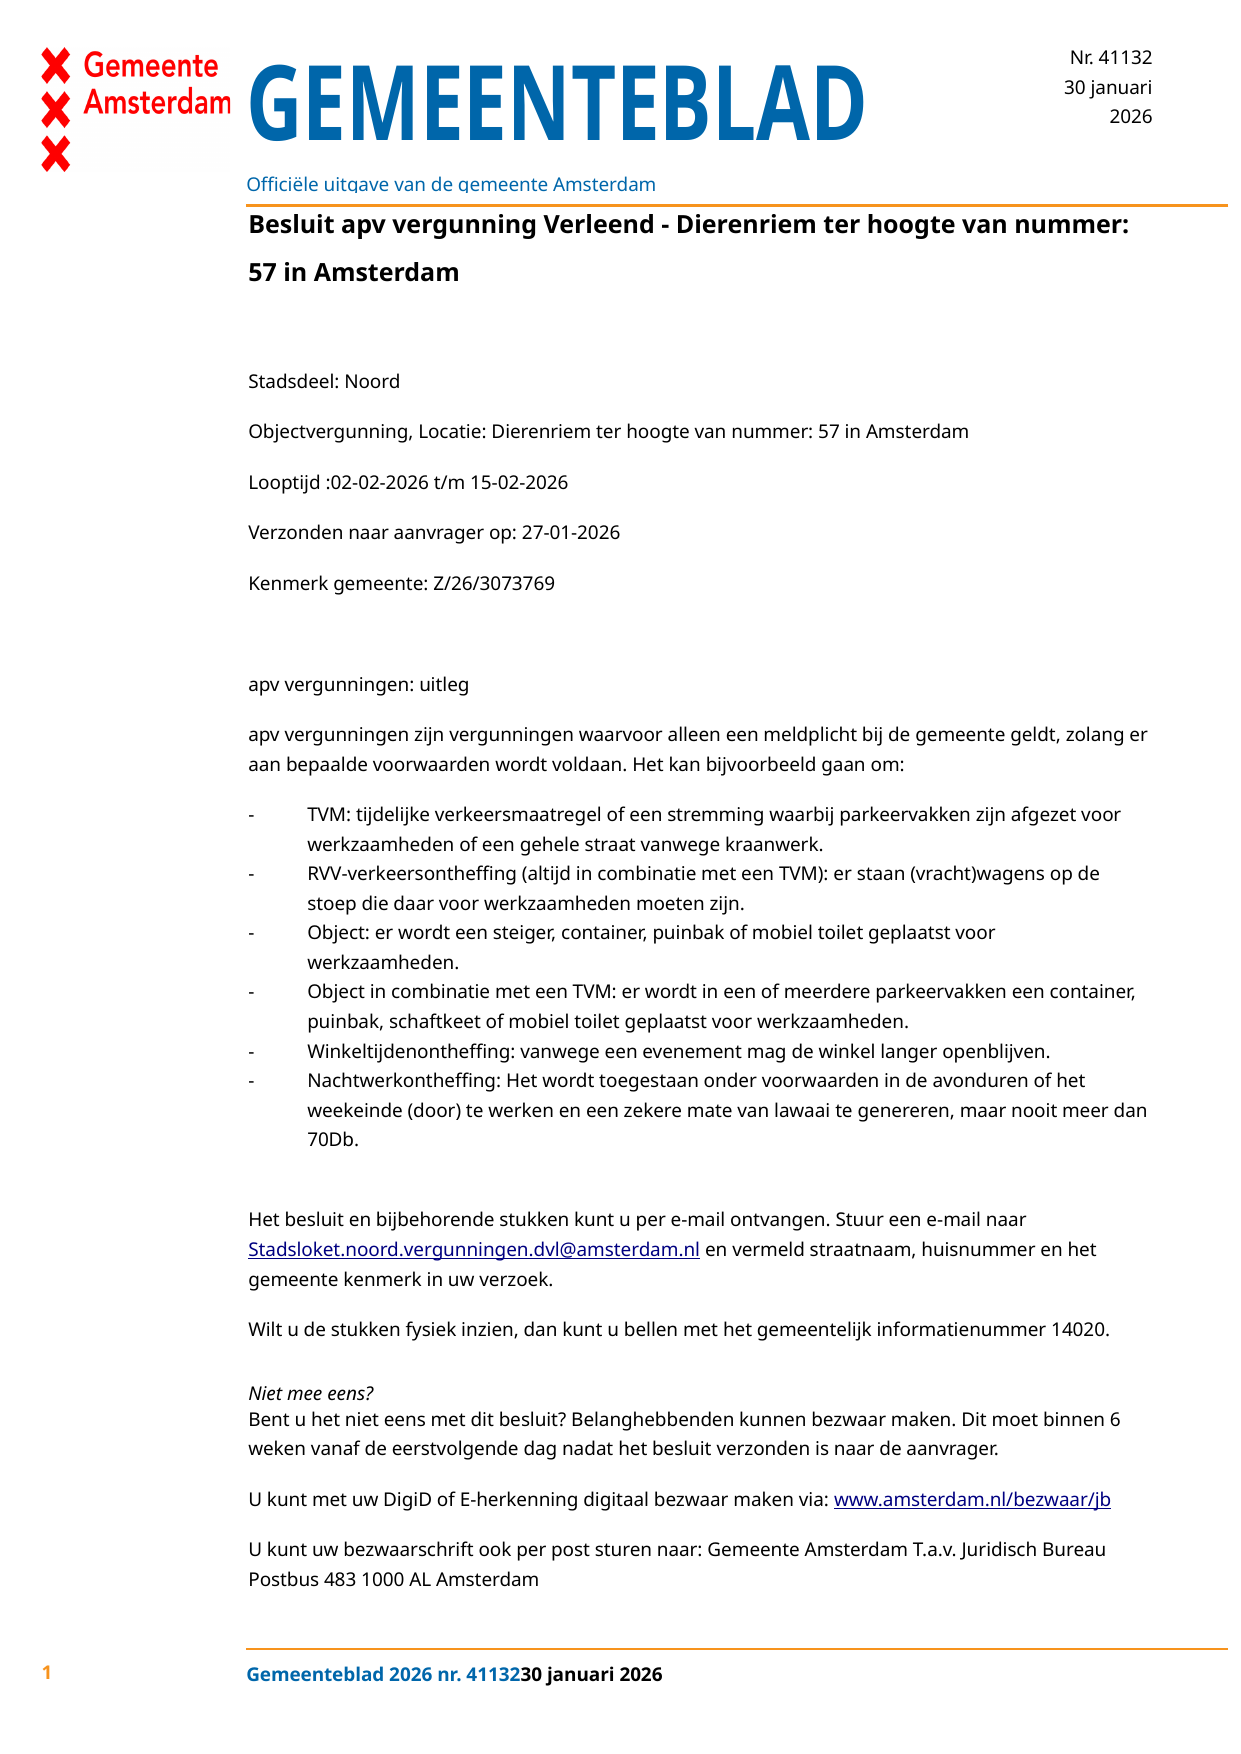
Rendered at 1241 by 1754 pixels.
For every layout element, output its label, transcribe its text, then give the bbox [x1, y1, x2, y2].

text U kunt met uw DigiD of E-herkenning digitaal bezwaar maken via: www.amsterdam.nl/bezwaar/jb [248, 1486, 1152, 1512]
text U kunt uw bezwaarschrift ook per post sturen naar: Gemeente Amsterdam T.a.v. Juridisch Bureau Postbus 483 1000 AL Amsterdam [248, 1536, 1152, 1592]
text Kenmerk gemeente: Z/26/3073769 [248, 570, 1152, 596]
list RVV-verkeersontheffing (altijd in combinatie met een TVM): er staan (vracht)wagens op de stoep die daar voor werkzaamheden moeten zijn. [248, 860, 1152, 916]
text Verzonden naar aanvrager op: 27-01-2026 [248, 519, 1152, 545]
text Wilt u de stukken fysiek inzien, dan kunt u bellen met het gemeentelijk informatienummer 14020. [248, 1316, 1152, 1342]
list TVM: tijdelijke verkeersmaatregel of een stremming waarbij parkeervakken zijn afgezet voor werkzaamheden of een gehele straat vanwege kraanwerk. [248, 801, 1152, 857]
list Object: er wordt een steiger, container, puinbak of mobiel toilet geplaatst voor werkzaamheden. [248, 919, 1152, 975]
text Niet mee eens? [248, 1380, 1152, 1406]
picture [41, 47, 231, 172]
text Looptijd :02-02-2026 t/m 15-02-2026 [248, 469, 1152, 495]
text Het besluit en bijbehorende stukken kunt u per e-mail ontvangen. Stuur een e-mail naar Stadsloket.noord.vergunningen.dvl@amsterdam.nl en vermeld straatnaam, huisnummer en het gemeente kenmerk in uw verzoek. [248, 1207, 1152, 1292]
list Object in combinatie met een TVM: er wordt in een of meerdere parkeervakken een container, puinbak, schaftkeet of mobiel toilet geplaatst voor werkzaamheden. [248, 979, 1152, 1034]
text Stadsdeel: Noord [248, 368, 1152, 394]
text Besluit apv vergunning Verleend - Dierenriem ter hoogte van nummer: 57 in Amsterdam [248, 207, 1152, 288]
list Winkeltijdenontheffing: vanwege een evenement mag de winkel langer openblijven. [248, 1038, 1152, 1064]
text apv vergunningen: uitleg [248, 671, 1152, 697]
text Objectvergunning, Locatie: Dierenriem ter hoogte van nummer: 57 in Amsterdam [248, 419, 1152, 444]
list Nachtwerkontheffing: Het wordt toegestaan onder voorwaarden in de avonduren of het weekeinde (door) te werken en een zekere mate van lawaai te genereren, maar nooit meer dan 70Db. [248, 1067, 1152, 1152]
text apv vergunningen zijn vergunningen waarvoor alleen een meldplicht bij de gemeente geldt, zolang er aan bepaalde voorwaarden wordt voldaan. Het kan bijvoorbeeld gaan om: [248, 721, 1152, 777]
text Bent u het niet eens met dit besluit? Belanghebbenden kunnen bezwaar maken. Dit moet binnen 6 weken vanaf de eerstvolgende dag nadat het besluit verzonden is naar de aanvrager. [248, 1406, 1152, 1461]
